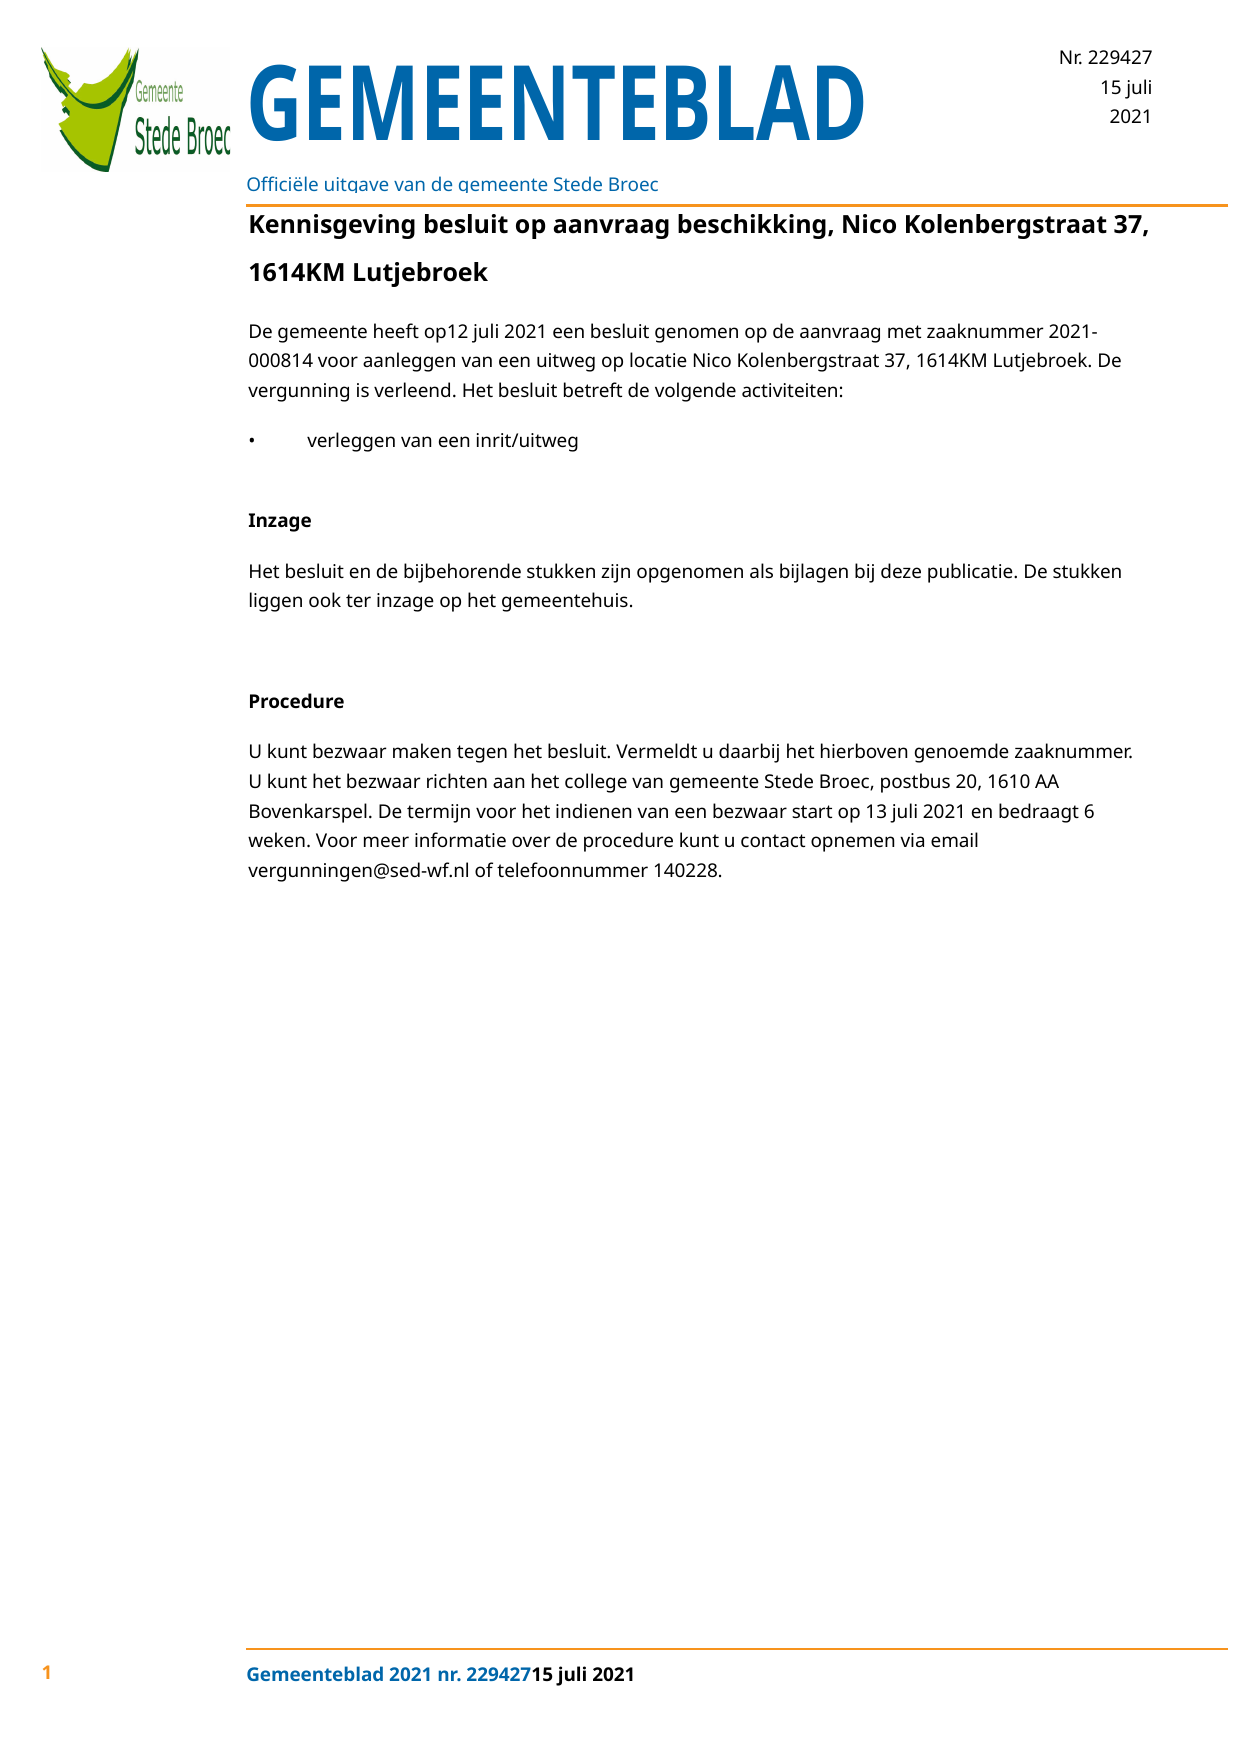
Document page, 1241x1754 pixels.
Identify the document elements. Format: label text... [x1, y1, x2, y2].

text Inzage [248, 507, 1152, 533]
text De gemeente heeft op12 juli 2021 een besluit genomen op de aanvraag met zaaknummer 2021-000814 voor aanleggen van een uitweg op locatie Nico Kolenbergstraat 37, 1614KM Lutjebroek. De vergunning is verleend. Het besluit betreft de volgende activiteiten: [248, 318, 1152, 403]
text Procedure [248, 688, 1152, 714]
text Het besluit en de bijbehorende stukken zijn opgenomen als bijlagen bij deze publicatie. De stukken liggen ook ter inzage op het gemeentehuis. [248, 558, 1152, 613]
picture [41, 47, 231, 172]
text Kennisgeving besluit op aanvraag beschikking, Nico Kolenbergstraat 37, 1614KM Lutjebroek [248, 207, 1152, 288]
text U kunt bezwaar maken tegen het besluit. Vermeldt u daarbij het hierboven genoemde zaaknummer. U kunt het bezwaar richten aan het college van gemeente Stede Broec, postbus 20, 1610 AA Bovenkarspel. De termijn voor het indienen van een bezwaar start op 13 juli 2021 en bedraagt 6 weken. Voor meer informatie over de procedure kunt u contact opnemen via email vergunningen@sed-wf.nl of telefoonnummer 140228. [248, 739, 1152, 883]
list verleggen van een inrit/uitweg [248, 427, 1152, 453]
